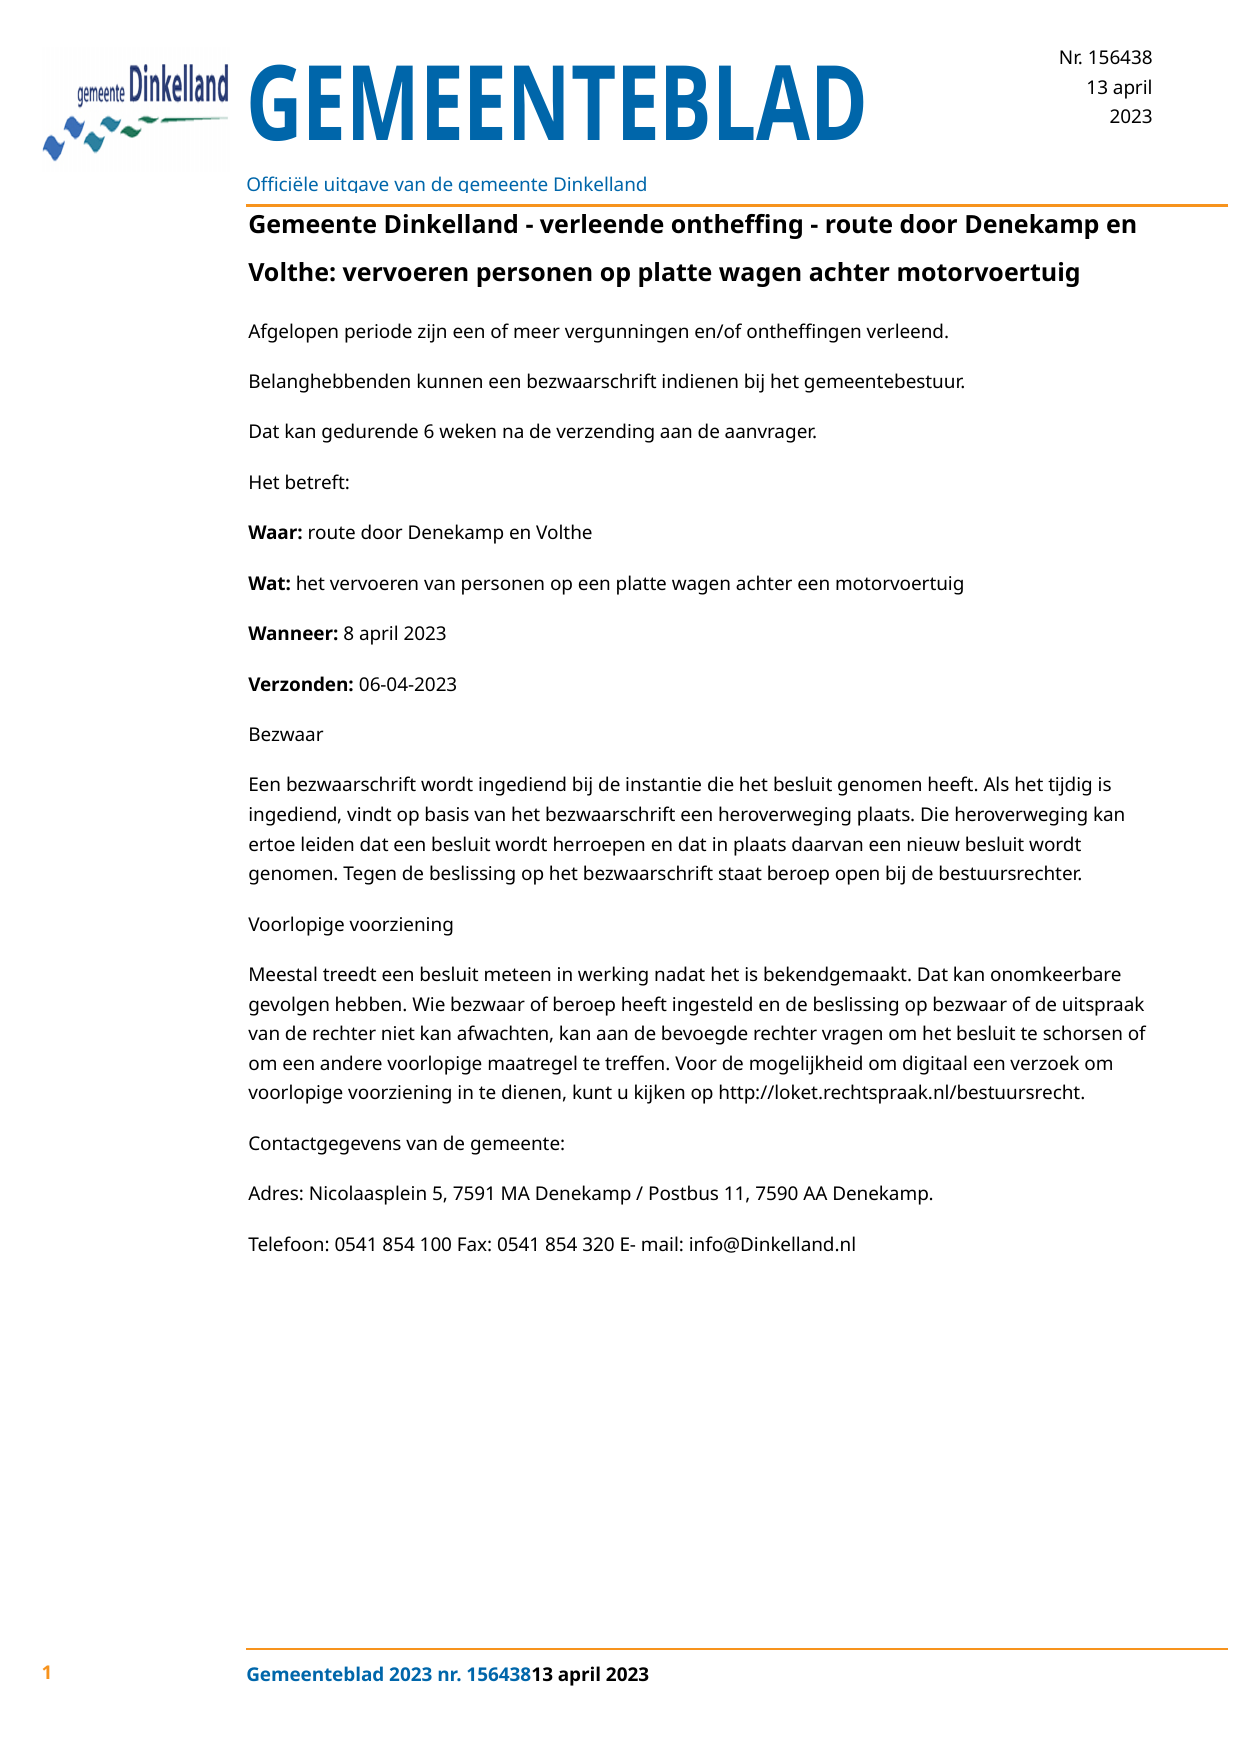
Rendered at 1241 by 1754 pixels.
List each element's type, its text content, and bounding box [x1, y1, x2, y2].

text Voorlopige voorziening [248, 911, 1152, 937]
text Afgelopen periode zijn een of meer vergunningen en/of ontheffingen verleend. [248, 318, 1152, 344]
picture [41, 47, 231, 172]
text Telefoon: 0541 854 100 Fax: 0541 854 320 E- mail: info@Dinkelland.nl [248, 1231, 1152, 1257]
text Bezwaar [248, 721, 1152, 747]
text Een bezwaarschrift wordt ingediend bij de instantie die het besluit genomen heeft. Als het tijdig is ingediend, vindt op basis van het bezwaarschrift een heroverweging plaats. Die heroverweging kan ertoe leiden dat een besluit wordt herroepen en dat in plaats daarvan een nieuw besluit wordt genomen. Tegen de beslissing op het bezwaarschrift staat beroep open bij de bestuursrechter. [248, 772, 1152, 886]
text Belanghebbenden kunnen een bezwaarschrift indienen bij het gemeentebestuur. [248, 368, 1152, 394]
text Meestal treedt een besluit meteen in werking nadat het is bekendgemaakt. Dat kan onomkeerbare gevolgen hebben. Wie bezwaar of beroep heeft ingesteld en de beslissing op bezwaar of de uitspraak van de rechter niet kan afwachten, kan aan de bevoegde rechter vragen om het besluit te schorsen of om een andere voorlopige maatregel te treffen. Voor de mogelijkheid om digitaal een verzoek om voorlopige voorziening in te dienen, kunt u kijken op http://loket.rechtspraak.nl/bestuursrecht. [248, 961, 1152, 1105]
text Gemeente Dinkelland - verleende ontheffing - route door Denekamp en Volthe: vervoeren personen op platte wagen achter motorvoertuig [248, 207, 1152, 288]
text Wat: het vervoeren van personen op een platte wagen achter een motorvoertuig [248, 570, 1152, 596]
text Dat kan gedurende 6 weken na de verzending aan de aanvrager. [248, 419, 1152, 444]
text Het betreft: [248, 469, 1152, 495]
text Adres: Nicolaasplein 5, 7591 MA Denekamp / Postbus 11, 7590 AA Denekamp. [248, 1180, 1152, 1206]
text Verzonden: 06-04-2023 [248, 671, 1152, 697]
text Waar: route door Denekamp en Volthe [248, 519, 1152, 545]
text Contactgegevens van de gemeente: [248, 1130, 1152, 1156]
text Wanneer: 8 april 2023 [248, 620, 1152, 646]
